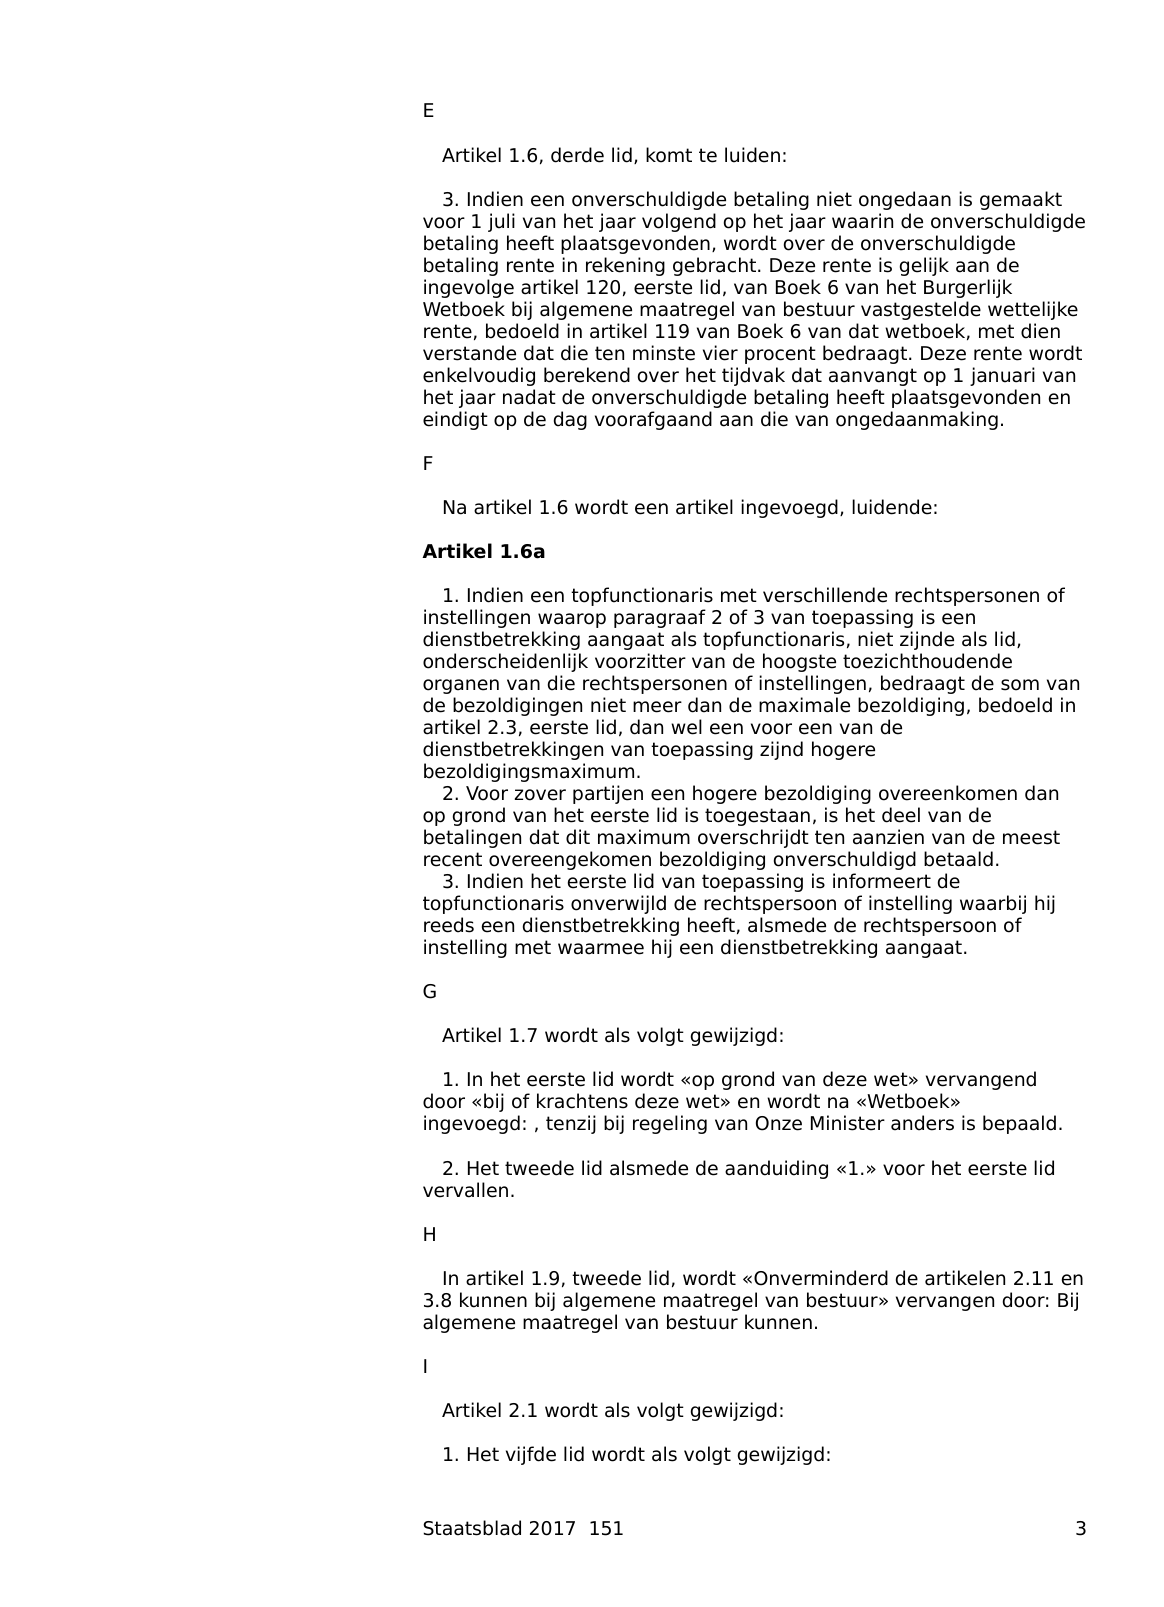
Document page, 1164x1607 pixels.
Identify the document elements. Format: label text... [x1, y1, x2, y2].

text 3. Indien het eerste lid van toepassing is informeert de topfunctionaris onverwijld de rechtspersoon of instelling waarbij hij reeds een dienstbetrekking heeft, alsmede de rechtspersoon of instelling met waarmee hij een dienstbetrekking aangaat. [422, 871, 1087, 959]
subtitle Artikel 1.6a [422, 541, 1087, 563]
text 2. Het tweede lid alsmede de aanduiding «1.» voor het eerste lid vervallen. [422, 1157, 1087, 1201]
text 1. Het vijfde lid wordt als volgt gewijzigd: [422, 1444, 1087, 1466]
text Artikel 2.1 wordt als volgt gewijzigd: [422, 1400, 1087, 1422]
text I [422, 1356, 1087, 1378]
text In artikel 1.9, tweede lid, wordt «Onverminderd de artikelen 2.11 en 3.8 kunnen bij algemene maatregel van bestuur» vervangen door: Bij algemene maatregel van bestuur kunnen. [422, 1268, 1087, 1334]
text 1. Indien een topfunctionaris met verschillende rechtspersonen of instellingen waarop paragraaf 2 of 3 van toepassing is een dienstbetrekking aangaat als topfunctionaris, niet zijnde als lid, onderscheidenlijk voorzitter van de hoogste toezichthoudende organen van die rechtspersonen of instellingen, bedraagt de som van de bezoldigingen niet meer dan de maximale bezoldiging, bedoeld in artikel 2.3, eerste lid, dan wel een voor een van de dienstbetrekkingen van toepassing zijnd hogere bezoldigingsmaximum. [422, 585, 1087, 783]
text 2. Voor zover partijen een hogere bezoldiging overeenkomen dan op grond van het eerste lid is toegestaan, is het deel van de betalingen dat dit maximum overschrijdt ten aanzien van de meest recent overeengekomen bezoldiging onverschuldigd betaald. [422, 783, 1087, 871]
text E [422, 100, 1087, 122]
text F [422, 453, 1087, 475]
text Artikel 1.7 wordt als volgt gewijzigd: [422, 1025, 1087, 1047]
text Artikel 1.6, derde lid, komt te luiden: [422, 144, 1087, 167]
text 3. Indien een onverschuldigde betaling niet ongedaan is gemaakt voor 1 juli van het jaar volgend op het jaar waarin de onverschuldigde betaling heeft plaatsgevonden, wordt over de onverschuldigde betaling rente in rekening gebracht. Deze rente is gelijk aan de ingevolge artikel 120, eerste lid, van Boek 6 van het Burgerlijk Wetboek bij algemene maatregel van bestuur vastgestelde wettelijke rente, bedoeld in artikel 119 van Boek 6 van dat wetboek, met dien verstande dat die ten minste vier procent bedraagt. Deze rente wordt enkelvoudig berekend over het tijdvak dat aanvangt op 1 januari van het jaar nadat de onverschuldigde betaling heeft plaatsgevonden en eindigt op de dag voorafgaand aan die van ongedaanmaking. [422, 189, 1087, 431]
text Na artikel 1.6 wordt een artikel ingevoegd, luidende: [422, 497, 1087, 519]
text H [422, 1224, 1087, 1246]
text G [422, 981, 1087, 1003]
text 1. In het eerste lid wordt «op grond van deze wet» vervangend door «bij of krachtens deze wet» en wordt na «Wetboek» ingevoegd: , tenzij bij regeling van Onze Minister anders is bepaald. [422, 1069, 1087, 1135]
